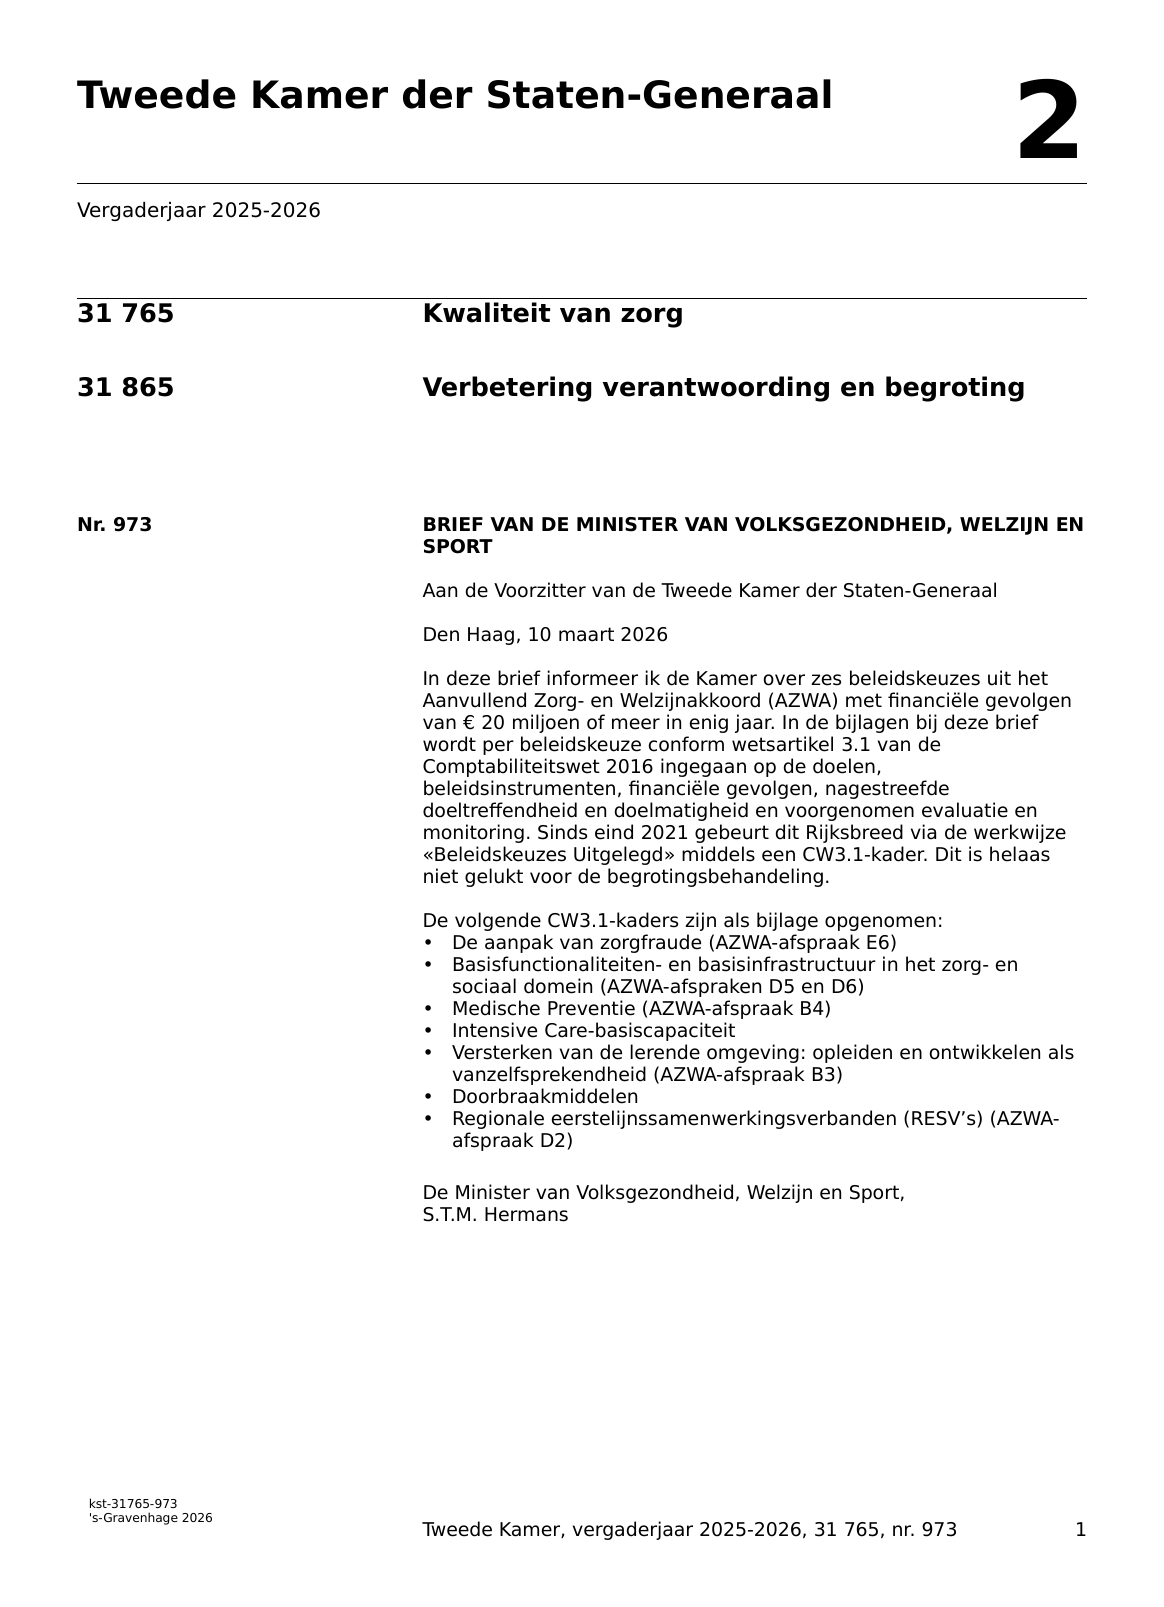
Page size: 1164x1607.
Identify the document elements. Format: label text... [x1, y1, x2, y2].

text In deze brief informeer ik de Kamer over zes beleidskeuzes uit het Aanvullend Zorg- en Welzijnakkoord (AZWA) met financiële gevolgen van € 20 miljoen of meer in enig jaar. In de bijlagen bij deze brief wordt per beleidskeuze conform wetsartikel 3.1 van de Comptabiliteitswet 2016 ingegaan op de doelen, beleidsinstrumenten, financiële gevolgen, nagestreefde doeltreffendheid en doelmatigheid en voorgenomen evaluatie en monitoring. Sinds eind 2021 gebeurt dit Rijksbreed via de werkwijze «Beleidskeuzes Uitgelegd» middels een CW3.1-kader. Dit is helaas niet gelukt voor de begrotingsbehandeling. [422, 668, 1087, 888]
text kst-31765-973 [88, 1497, 323, 1511]
table_cell Vergaderjaar 2025-2026 [77, 184, 1087, 298]
text • Regionale eerstelijnssamenwerkingsverbanden (RESV’s) (AZWA-afspraak D2) [422, 1108, 1087, 1152]
text De volgende CW3.1-kaders zijn als bijlage opgenomen: [422, 910, 1087, 932]
text Aan de Voorzitter van de Tweede Kamer der Staten-Generaal [422, 580, 1087, 602]
subtitle Nr. 973 BRIEF VAN DE MINISTER VAN VOLKSGEZONDHEID, WELZIJN EN SPORT [77, 514, 1087, 558]
text • Basisfunctionaliteiten- en basisinfrastructuur in het zorg- en sociaal domein (AZWA-afspraken D5 en D6) [422, 954, 1087, 998]
text • Intensive Care-basiscapaciteit [422, 1020, 1087, 1042]
text Den Haag, 10 maart 2026 [422, 624, 1087, 646]
subtitle 31 865 Verbetering verantwoording en begroting [77, 373, 1087, 403]
subtitle 31 765 Kwaliteit van zorg [77, 299, 1087, 329]
text • De aanpak van zorgfraude (AZWA-afspraak E6) [422, 932, 1087, 954]
text • Versterken van de lerende omgeving: opleiden en ontwikkelen als vanzelfsprekendheid (AZWA-afspraak B3) [422, 1042, 1087, 1086]
text • Medische Preventie (AZWA-afspraak B4) [422, 998, 1087, 1020]
table_header Tweede Kamer der Staten-Generaal [77, 59, 886, 183]
table_header 2 [886, 59, 1087, 183]
text De Minister van Volksgezondheid, Welzijn en Sport, S.T.M. Hermans [422, 1182, 1087, 1226]
text 's-Gravenhage 2026 [88, 1511, 323, 1525]
text • Doorbraakmiddelen [422, 1086, 1087, 1108]
